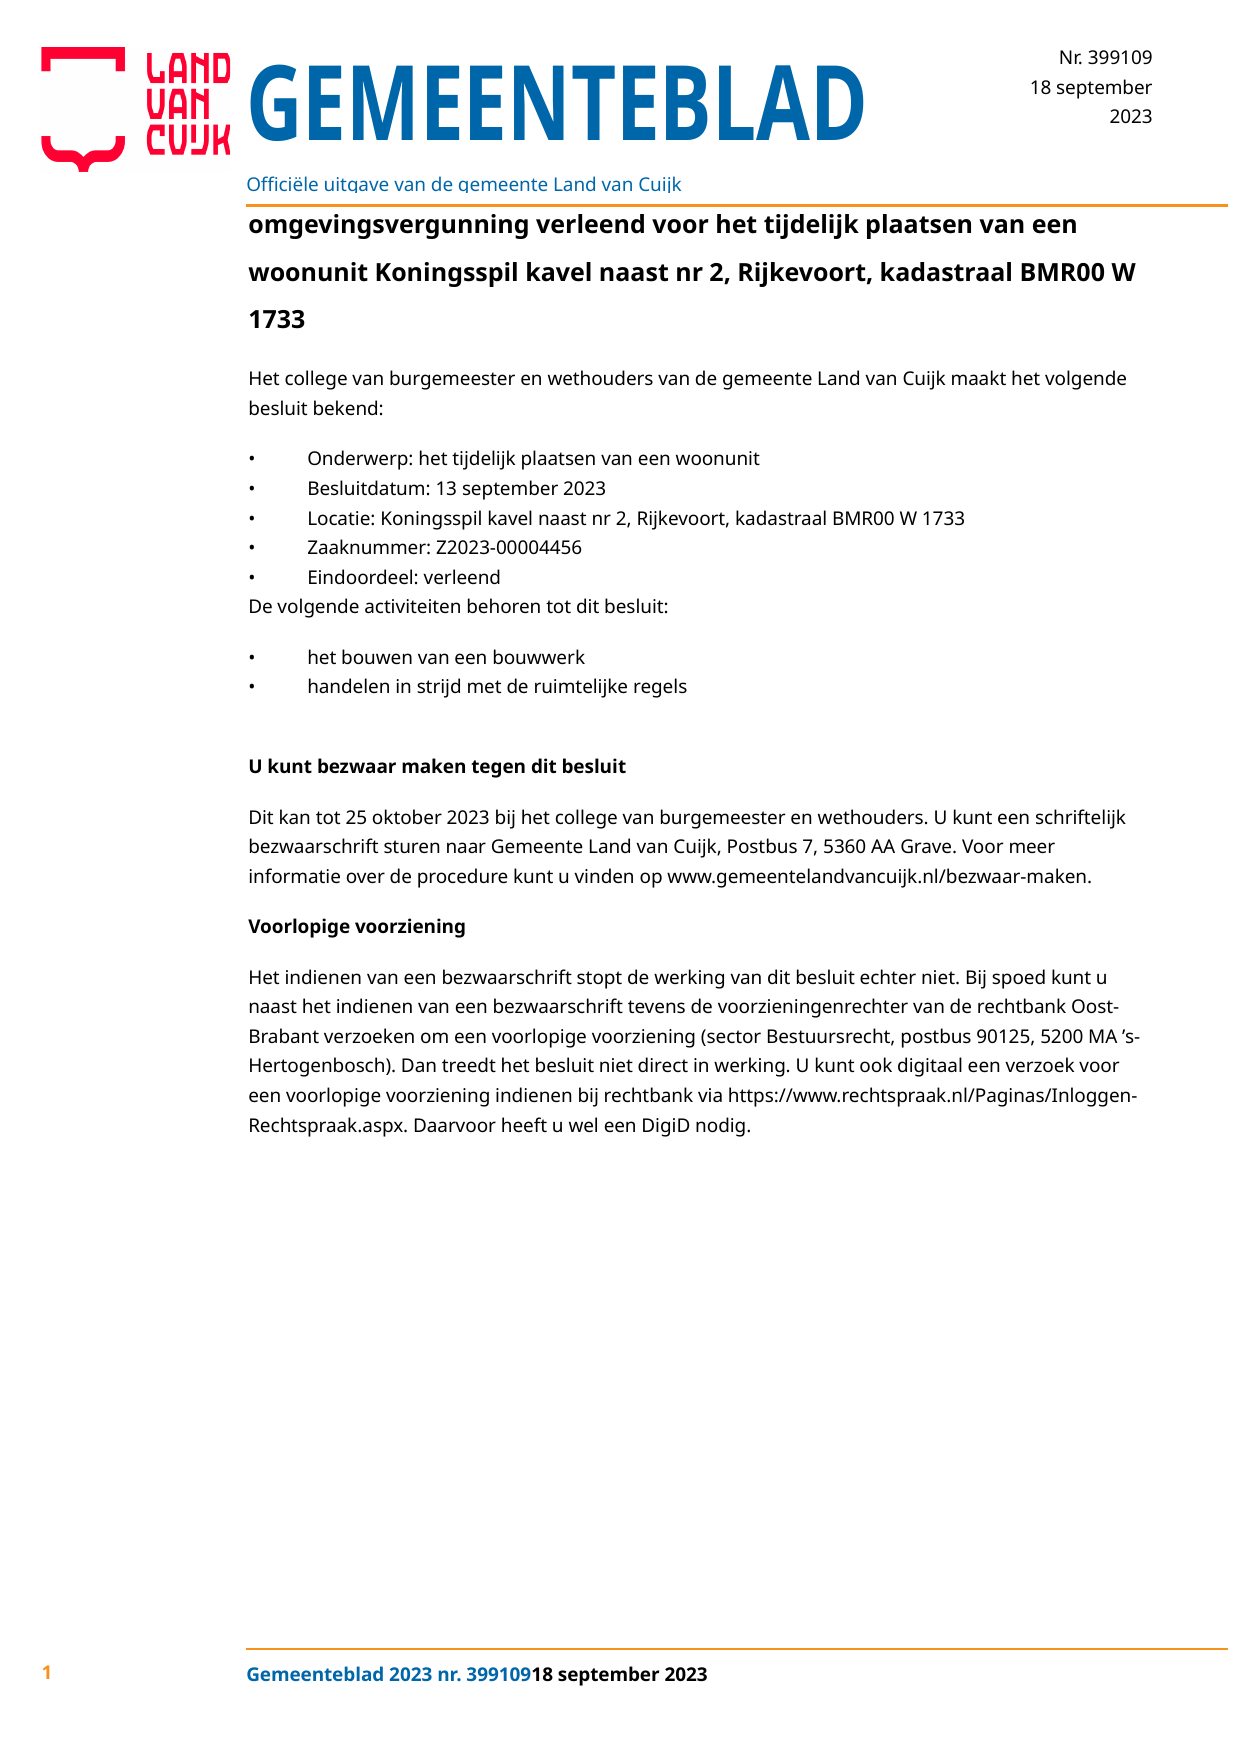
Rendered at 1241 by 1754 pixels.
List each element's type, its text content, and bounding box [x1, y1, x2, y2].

list het bouwen van een bouwwerk [248, 644, 1152, 669]
list Onderwerp: het tijdelijk plaatsen van een woonunit [248, 446, 1152, 471]
list Besluitdatum: 13 september 2023 [248, 475, 1152, 501]
text omgevingsvergunning verleend voor het tijdelijk plaatsen van een woonunit Koningsspil kavel naast nr 2, Rijkevoort, kadastraal BMR00 W 1733 [248, 207, 1152, 336]
list Zaaknummer: Z2023-00004456 [248, 534, 1152, 560]
text Het indienen van een bezwaarschrift stopt de werking van dit besluit echter niet. Bij spoed kunt u naast het indienen van een bezwaarschrift tevens de voorzieningenrechter van de rechtbank Oost-Brabant verzoeken om een voorlopige voorziening (sector Bestuursrecht, postbus 90125, 5200 MA ’s-Hertogenbosch). Dan treedt het besluit niet direct in werking. U kunt ook digitaal een verzoek voor een voorlopige voorziening indienen bij rechtbank via https://www.rechtspraak.nl/Paginas/Inloggen-Rechtspraak.aspx. Daarvoor heeft u wel een DigiD nodig. [248, 964, 1152, 1137]
text Dit kan tot 25 oktober 2023 bij het college van burgemeester en wethouders. U kunt een schriftelijk bezwaarschrift sturen naar Gemeente Land van Cuijk, Postbus 7, 5360 AA Grave. Voor meer informatie over de procedure kunt u vinden op www.gemeentelandvancuijk.nl/bezwaar-maken. [248, 804, 1152, 889]
text U kunt bezwaar maken tegen dit besluit [248, 753, 1152, 779]
text Voorlopige voorziening [248, 913, 1152, 939]
picture [41, 47, 231, 172]
text Het college van burgemeester en wethouders van de gemeente Land van Cuijk maakt het volgende besluit bekend: [248, 366, 1152, 421]
list handelen in strijd met de ruimtelijke regels [248, 673, 1152, 699]
list Eindoordeel: verleend [248, 564, 1152, 589]
list Locatie: Koningsspil kavel naast nr 2, Rijkevoort, kadastraal BMR00 W 1733 [248, 505, 1152, 530]
text De volgende activiteiten behoren tot dit besluit: [248, 593, 1152, 619]
